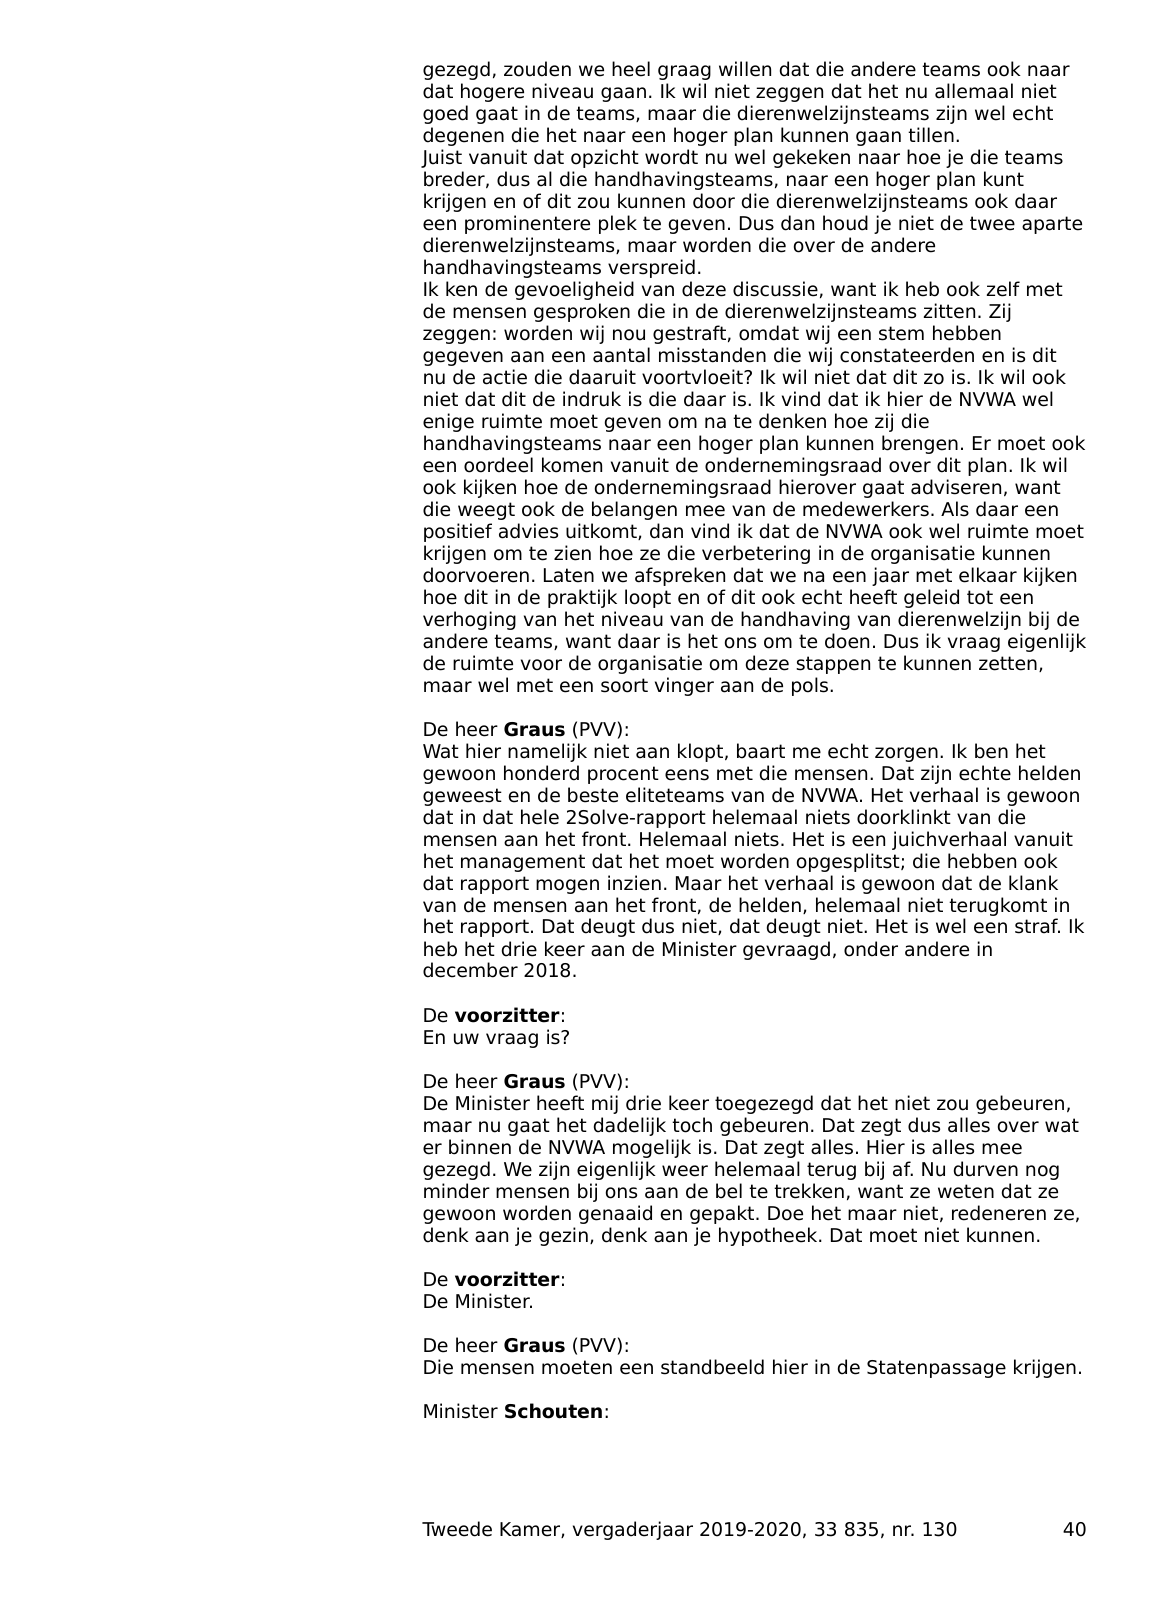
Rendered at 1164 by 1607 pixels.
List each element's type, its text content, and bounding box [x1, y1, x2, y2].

text Die mensen moeten een standbeeld hier in de Statenpassage krijgen. [422, 1357, 1087, 1379]
text De Minister heeft mij drie keer toegezegd dat het niet zou gebeuren, maar nu gaat het dadelijk toch gebeuren. Dat zegt dus alles over wat er binnen de NVWA mogelijk is. Dat zegt alles. Hier is alles mee gezegd. We zijn eigenlijk weer helemaal terug bij af. Nu durven nog minder mensen bij ons aan de bel te trekken, want ze weten dat ze gewoon worden genaaid en gepakt. Doe het maar niet, redeneren ze, denk aan je gezin, denk aan je hypotheek. Dat moet niet kunnen. [422, 1093, 1087, 1247]
text Minister Schouten: [422, 1401, 1087, 1423]
text De voorzitter: [422, 1269, 1087, 1291]
text De heer Graus (PVV): [422, 1335, 1087, 1357]
text De heer Graus (PVV): [422, 719, 1087, 741]
text De heer Graus (PVV): [422, 1071, 1087, 1093]
text En uw vraag is? [422, 1027, 1087, 1048]
text Ik ken de gevoeligheid van deze discussie, want ik heb ook zelf met de mensen gesproken die in de dierenwelzijnsteams zitten. Zij zeggen: worden wij nou gestraft, omdat wij een stem hebben gegeven aan een aantal misstanden die wij constateerden en is dit nu de actie die daaruit voortvloeit? Ik wil niet dat dit zo is. Ik wil ook niet dat dit de indruk is die daar is. Ik vind dat ik hier de NVWA wel enige ruimte moet geven om na te denken hoe zij die handhavingsteams naar een hoger plan kunnen brengen. Er moet ook een oordeel komen vanuit de ondernemingsraad over dit plan. Ik wil ook kijken hoe de ondernemingsraad hierover gaat adviseren, want die weegt ook de belangen mee van de medewerkers. Als daar een positief advies uitkomt, dan vind ik dat de NVWA ook wel ruimte moet krijgen om te zien hoe ze die verbetering in de organisatie kunnen doorvoeren. Laten we afspreken dat we na een jaar met elkaar kijken hoe dit in de praktijk loopt en of dit ook echt heeft geleid tot een verhoging van het niveau van de handhaving van dierenwelzijn bij de andere teams, want daar is het ons om te doen. Dus ik vraag eigenlijk de ruimte voor de organisatie om deze stappen te kunnen zetten, maar wel met een soort vinger aan de pols. [422, 279, 1087, 696]
text De voorzitter: [422, 1004, 1087, 1027]
text Juist vanuit dat opzicht wordt nu wel gekeken naar hoe je die teams breder, dus al die handhavingsteams, naar een hoger plan kunt krijgen en of dit zou kunnen door die dierenwelzijnsteams ook daar een prominentere plek te geven. Dus dan houd je niet de twee aparte dierenwelzijnsteams, maar worden die over de andere handhavingsteams verspreid. [422, 147, 1087, 279]
text De Minister. [422, 1291, 1087, 1313]
text gezegd, zouden we heel graag willen dat die andere teams ook naar dat hogere niveau gaan. Ik wil niet zeggen dat het nu allemaal niet goed gaat in de teams, maar die dierenwelzijnsteams zijn wel echt degenen die het naar een hoger plan kunnen gaan tillen. [422, 59, 1087, 147]
text Wat hier namelijk niet aan klopt, baart me echt zorgen. Ik ben het gewoon honderd procent eens met die mensen. Dat zijn echte helden geweest en de beste eliteteams van de NVWA. Het verhaal is gewoon dat in dat hele 2Solve-rapport helemaal niets doorklinkt van die mensen aan het front. Helemaal niets. Het is een juichverhaal vanuit het management dat het moet worden opgesplitst; die hebben ook dat rapport mogen inzien. Maar het verhaal is gewoon dat de klank van de mensen aan het front, de helden, helemaal niet terugkomt in het rapport. Dat deugt dus niet, dat deugt niet. Het is wel een straf. Ik heb het drie keer aan de Minister gevraagd, onder andere in december 2018. [422, 741, 1087, 982]
